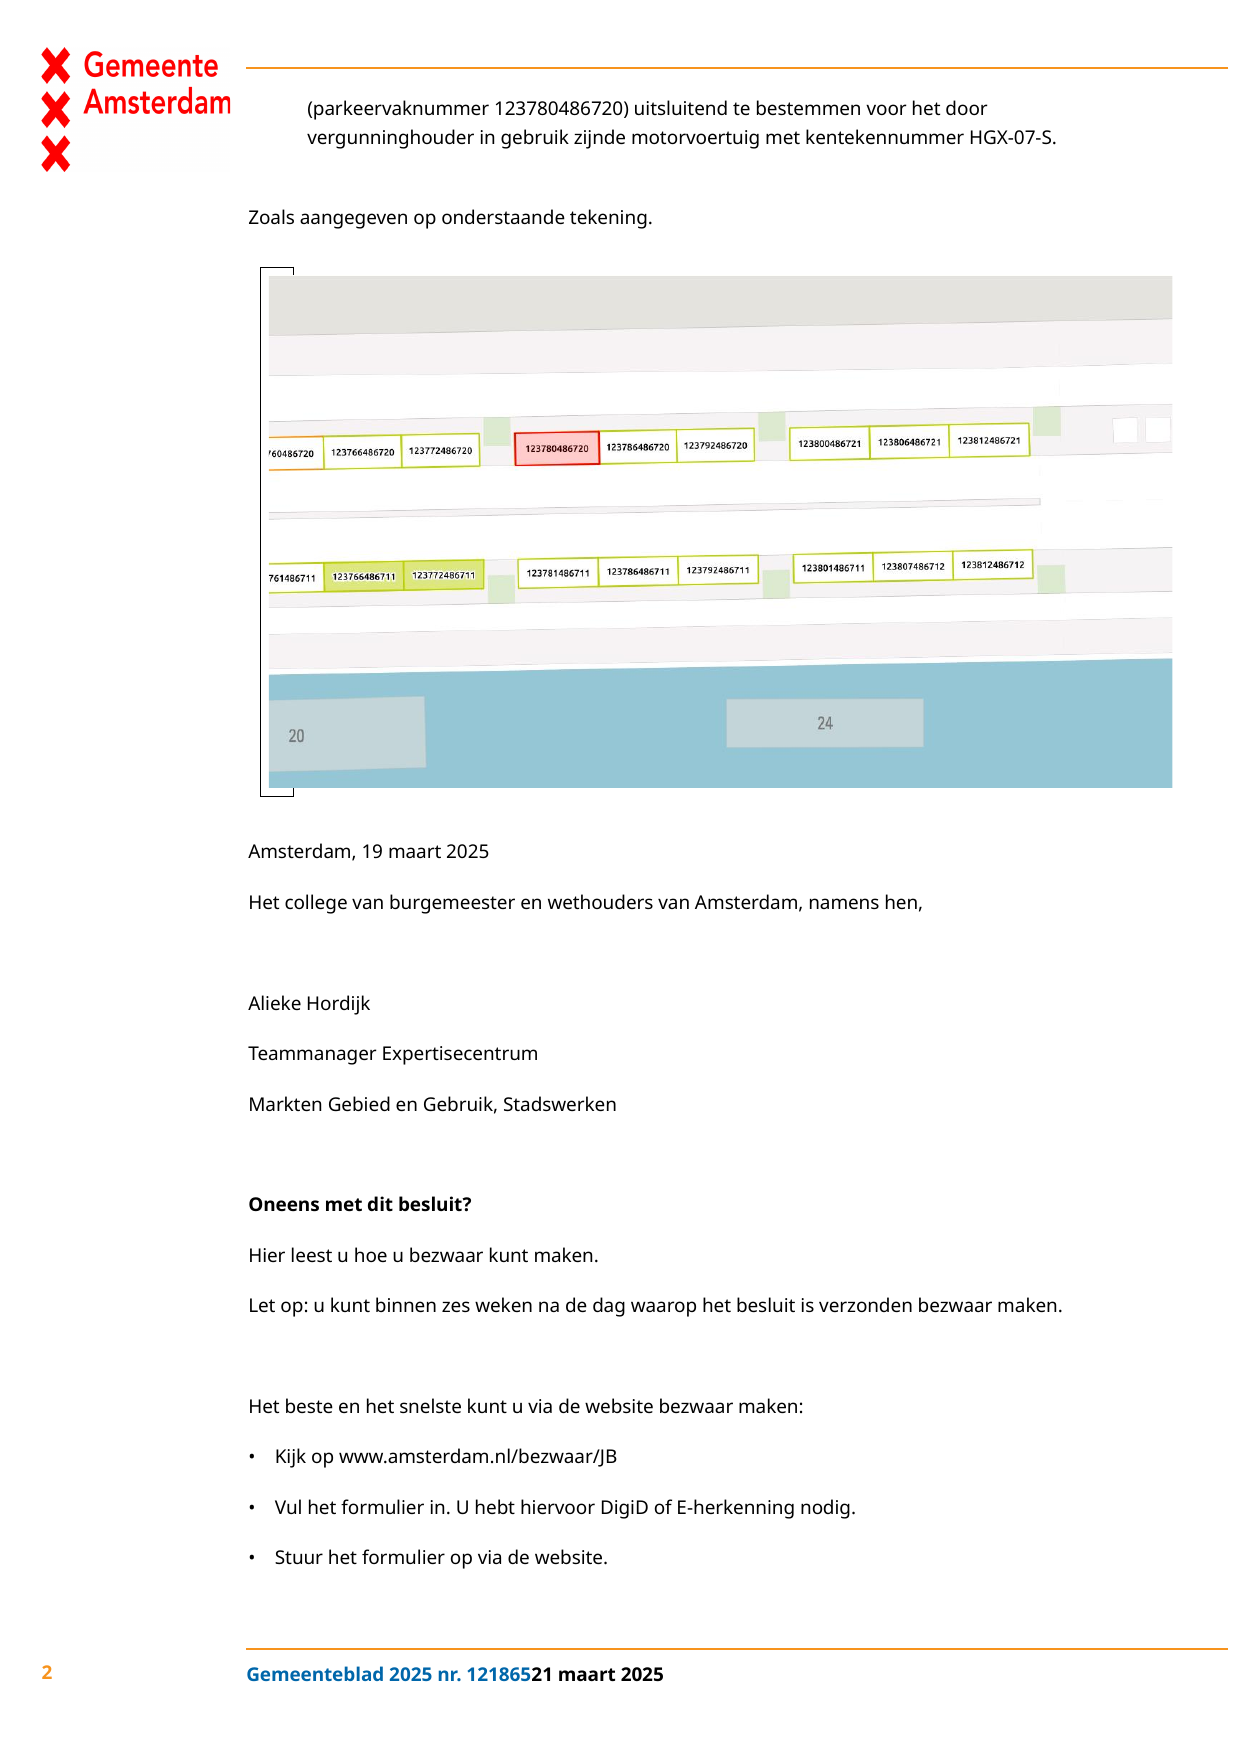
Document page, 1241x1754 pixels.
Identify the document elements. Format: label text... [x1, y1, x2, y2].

text Zoals aangegeven op onderstaande tekening. [248, 204, 1152, 230]
text Het beste en het snelste kunt u via de website bezwaar maken: [248, 1393, 1152, 1419]
picture [41, 47, 231, 172]
text • Stuur het formulier op via de website. [248, 1544, 1152, 1570]
text Teammanager Expertisecentrum [248, 1040, 1152, 1066]
picture [268, 275, 1173, 788]
list (parkeervaknummer 123780486720) uitsluitend te bestemmen voor het door vergunninghouder in gebruik zijnde motorvoertuig met kentekennummer HGX-07-S. [248, 95, 1152, 150]
text • Kijk op www.amsterdam.nl/bezwaar/JB [248, 1444, 1152, 1469]
text Let op: u kunt binnen zes weken na de dag waarop het besluit is verzonden bezwaar maken. [248, 1292, 1152, 1318]
text Alieke Hordijk [248, 990, 1152, 1016]
text Het college van burgemeester en wethouders van Amsterdam, namens hen, [248, 889, 1152, 915]
text Markten Gebied en Gebruik, Stadswerken [248, 1091, 1152, 1117]
text Amsterdam, 19 maart 2025 [248, 839, 1152, 864]
text Oneens met dit besluit? [248, 1192, 1152, 1217]
text • Vul het formulier in. U hebt hiervoor DigiD of E-herkenning nodig. [248, 1494, 1152, 1520]
text Hier leest u hoe u bezwaar kunt maken. [248, 1242, 1152, 1268]
